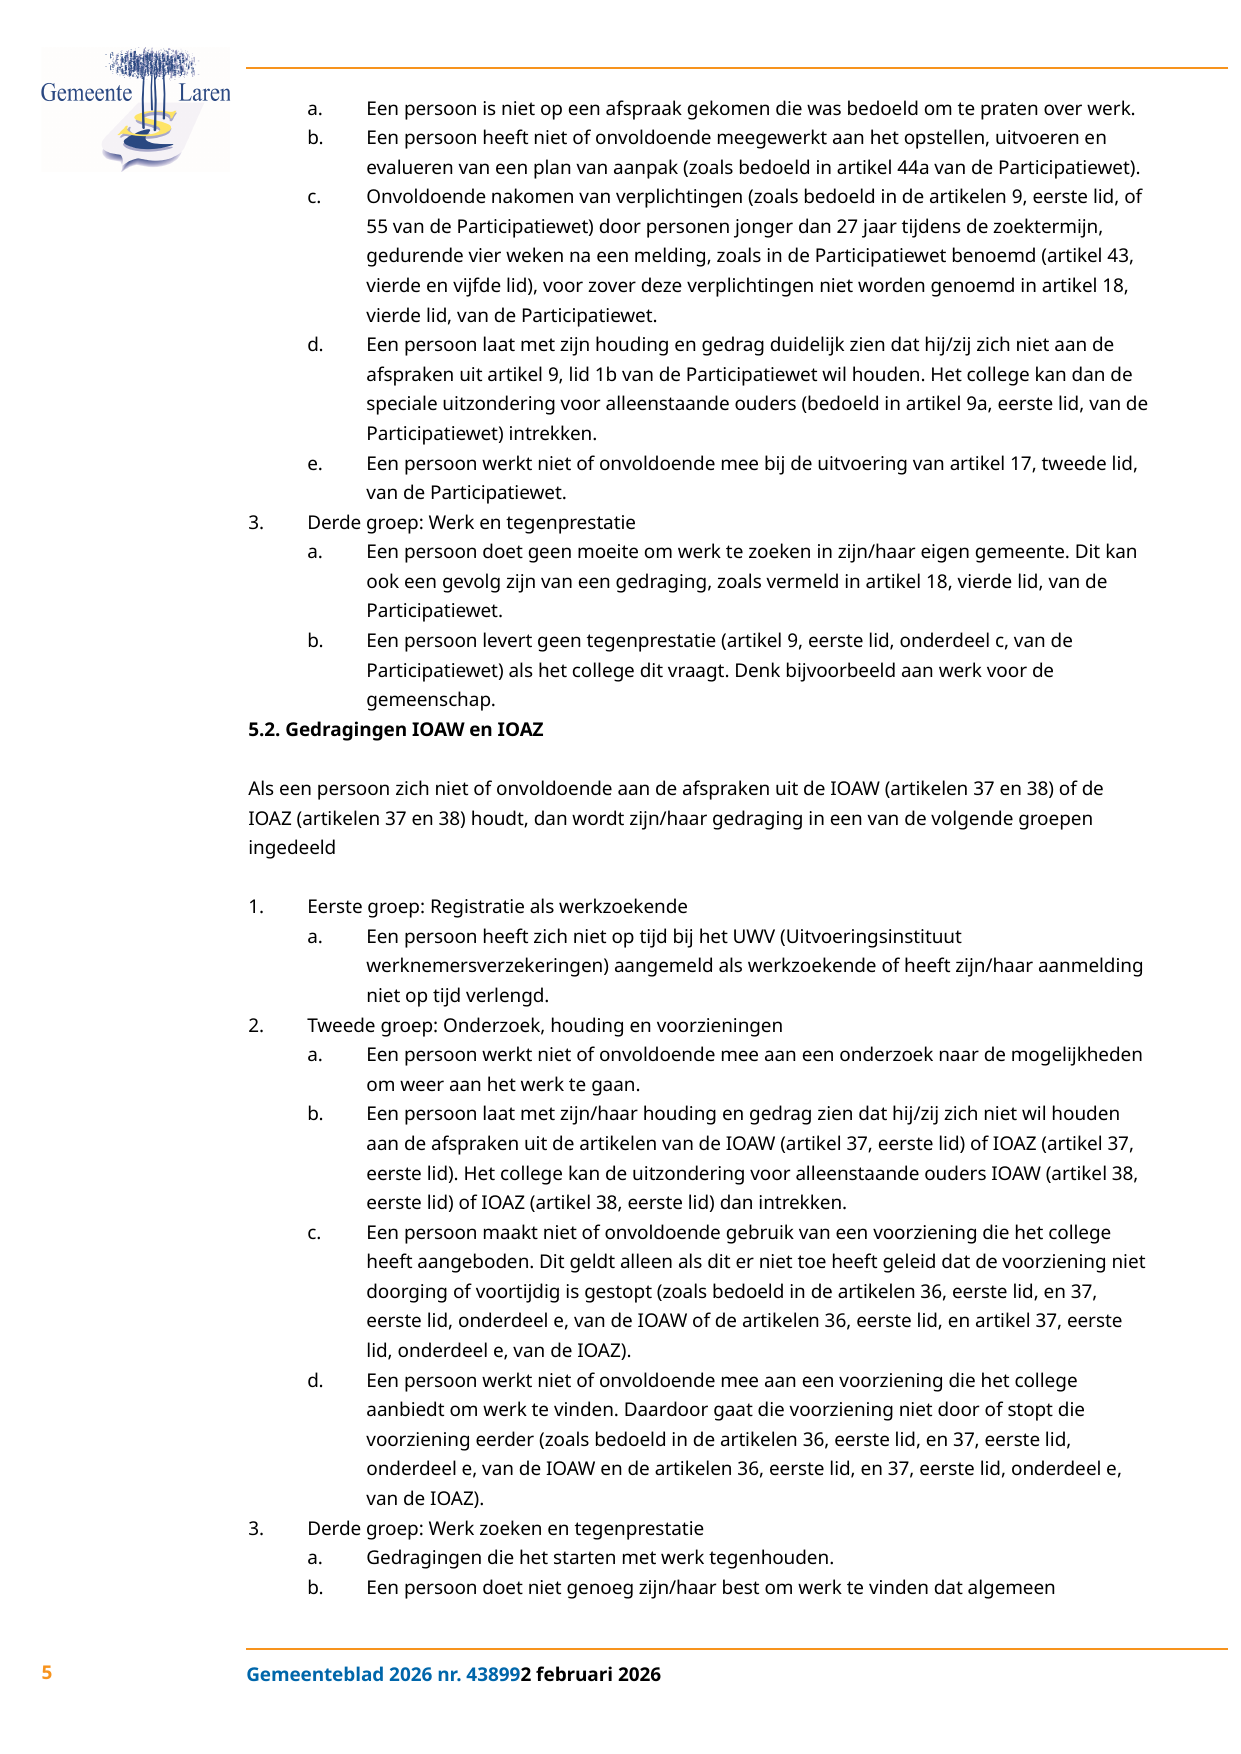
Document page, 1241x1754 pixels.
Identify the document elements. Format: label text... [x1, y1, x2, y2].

text 5.2. Gedragingen IOAW en IOAZ [248, 716, 1152, 742]
list Derde groep: Werk en tegenprestatie [248, 509, 1152, 535]
list Een persoon werkt niet of onvoldoende mee aan een voorziening die het college aanbiedt om werk te vinden. Daardoor gaat die voorziening niet door of stopt die voorziening eerder (zoals bedoeld in de artikelen 36, eerste lid, en 37, eerste lid, onderdeel e, van de IOAW en de artikelen 36, eerste lid, en 37, eerste lid, onderdeel e, van de IOAZ). [307, 1367, 1152, 1511]
list Onvoldoende nakomen van verplichtingen (zoals bedoeld in de artikelen 9, eerste lid, of 55 van de Participatiewet) door personen jonger dan 27 jaar tijdens de zoektermijn, gedurende vier weken na een melding, zoals in de Participatiewet benoemd (artikel 43, vierde en vijfde lid), voor zover deze verplichtingen niet worden genoemd in artikel 18, vierde lid, van de Participatiewet. [307, 183, 1152, 328]
list Een persoon doet geen moeite om werk te zoeken in zijn/haar eigen gemeente. Dit kan ook een gevolg zijn van een gedraging, zoals vermeld in artikel 18, vierde lid, van de Participatiewet. [307, 538, 1152, 623]
list Een persoon heeft zich niet op tijd bij het UWV (Uitvoeringsinstituut werknemersverzekeringen) aangemeld als werkzoekende of heeft zijn/haar aanmelding niet op tijd verlengd. [307, 923, 1152, 1008]
list Een persoon maakt niet of onvoldoende gebruik van een voorziening die het college heeft aangeboden. Dit geldt alleen als dit er niet toe heeft geleid dat de voorziening niet doorging of voortijdig is gestopt (zoals bedoeld in de artikelen 36, eerste lid, en 37, eerste lid, onderdeel e, van de IOAW of de artikelen 36, eerste lid, en artikel 37, eerste lid, onderdeel e, van de IOAZ). [307, 1219, 1152, 1363]
list Gedragingen die het starten met werk tegenhouden. [307, 1544, 1152, 1570]
list Een persoon heeft niet of onvoldoende meegewerkt aan het opstellen, uitvoeren en evalueren van een plan van aanpak (zoals bedoeld in artikel 44a van de Participatiewet). [307, 124, 1152, 180]
list Een persoon is niet op een afspraak gekomen die was bedoeld om te praten over werk. [307, 95, 1152, 121]
list Een persoon doet niet genoeg zijn/haar best om werk te vinden dat algemeen [307, 1574, 1152, 1600]
list Een persoon werkt niet of onvoldoende mee aan een onderzoek naar de mogelijkheden om weer aan het werk te gaan. [307, 1041, 1152, 1097]
list Een persoon laat met zijn houding en gedrag duidelijk zien dat hij/zij zich niet aan de afspraken uit artikel 9, lid 1b van de Participatiewet wil houden. Het college kan dan de speciale uitzondering voor alleenstaande ouders (bedoeld in artikel 9a, eerste lid, van de Participatiewet) intrekken. [307, 331, 1152, 446]
list Tweede groep: Onderzoek, houding en voorzieningen [248, 1012, 1152, 1038]
list Een persoon werkt niet of onvoldoende mee bij de uitvoering van artikel 17, tweede lid, van de Participatiewet. [307, 450, 1152, 505]
list Een persoon laat met zijn/haar houding en gedrag zien dat hij/zij zich niet wil houden aan de afspraken uit de artikelen van de IOAW (artikel 37, eerste lid) of IOAZ (artikel 37, eerste lid). Het college kan de uitzondering voor alleenstaande ouders IOAW (artikel 38, eerste lid) of IOAZ (artikel 38, eerste lid) dan intrekken. [307, 1101, 1152, 1215]
list Een persoon levert geen tegenprestatie (artikel 9, eerste lid, onderdeel c, van de Participatiewet) als het college dit vraagt. Denk bijvoorbeeld aan werk voor de gemeenschap. [307, 627, 1152, 712]
list Derde groep: Werk zoeken en tegenprestatie [248, 1515, 1152, 1541]
text Als een persoon zich niet of onvoldoende aan de afspraken uit de IOAW (artikelen 37 en 38) of de IOAZ (artikelen 37 en 38) houdt, dan wordt zijn/haar gedraging in een van de volgende groepen ingedeeld [248, 775, 1152, 860]
list Eerste groep: Registratie als werkzoekende [248, 893, 1152, 919]
picture [41, 47, 231, 172]
